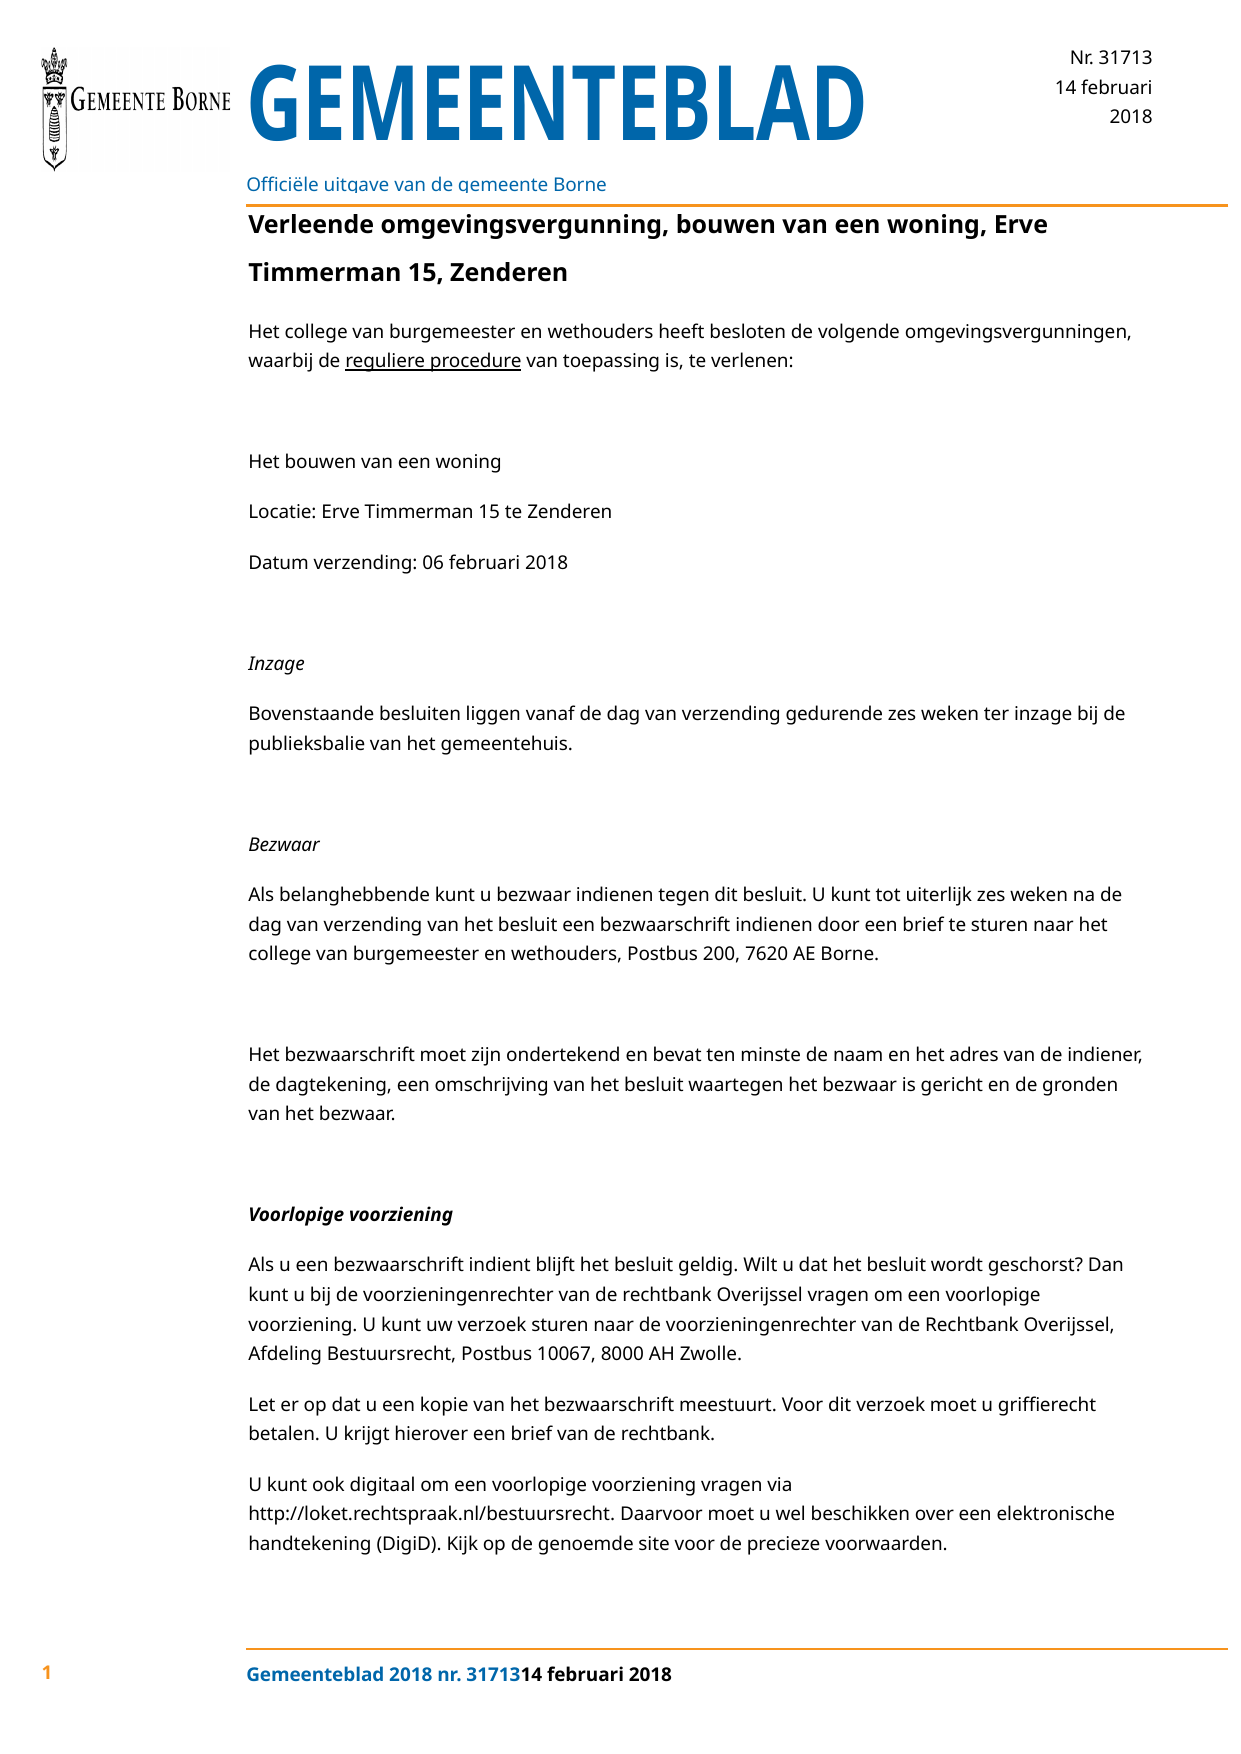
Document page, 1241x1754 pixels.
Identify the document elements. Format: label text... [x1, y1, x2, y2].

text Datum verzending: 06 februari 2018 [248, 549, 1152, 575]
text Als belanghebbende kunt u bezwaar indienen tegen dit besluit. U kunt tot uiterlijk zes weken na de dag van verzending van het besluit een bezwaarschrift indienen door een brief te sturen naar het college van burgemeester en wethouders, Postbus 200, 7620 AE Borne. [248, 881, 1152, 966]
text U kunt ook digitaal om een voorlopige voorziening vragen via http://loket.rechtspraak.nl/bestuursrecht. Daarvoor moet u wel beschikken over een elektronische handtekening (DigiD). Kijk op de genoemde site voor de precieze voorwaarden. [248, 1471, 1152, 1556]
text Verleende omgevingsvergunning, bouwen van een woning, Erve Timmerman 15, Zenderen [248, 207, 1152, 288]
text Het college van burgemeester en wethouders heeft besloten de volgende omgevingsvergunningen, waarbij de reguliere procedure van toepassing is, te verlenen: [248, 318, 1152, 373]
text Bezwaar [248, 831, 1152, 857]
text Locatie: Erve Timmerman 15 te Zenderen [248, 499, 1152, 524]
text Het bouwen van een woning [248, 448, 1152, 474]
text Bovenstaande besluiten liggen vanaf de dag van verzending gedurende zes weken ter inzage bij de publieksbalie van het gemeentehuis. [248, 700, 1152, 756]
text Het bezwaarschrift moet zijn ondertekend en bevat ten minste de naam en het adres van de indiener, de dagtekening, een omschrijving van het besluit waartegen het bezwaar is gericht en de gronden van het bezwaar. [248, 1041, 1152, 1126]
picture [41, 47, 231, 172]
text Voorlopige voorziening [248, 1201, 1152, 1227]
text Let er op dat u een kopie van het bezwaarschrift meestuurt. Voor dit verzoek moet u griffierecht betalen. U krijgt hierover een brief van de rechtbank. [248, 1391, 1152, 1446]
text Als u een bezwaarschrift indient blijft het besluit geldig. Wilt u dat het besluit wordt geschorst? Dan kunt u bij de voorzieningenrechter van de rechtbank Overijssel vragen om een voorlopige voorziening. U kunt uw verzoek sturen naar de voorzieningenrechter van de Rechtbank Overijssel, Afdeling Bestuursrecht, Postbus 10067, 8000 AH Zwolle. [248, 1252, 1152, 1366]
text Inzage [248, 650, 1152, 676]
